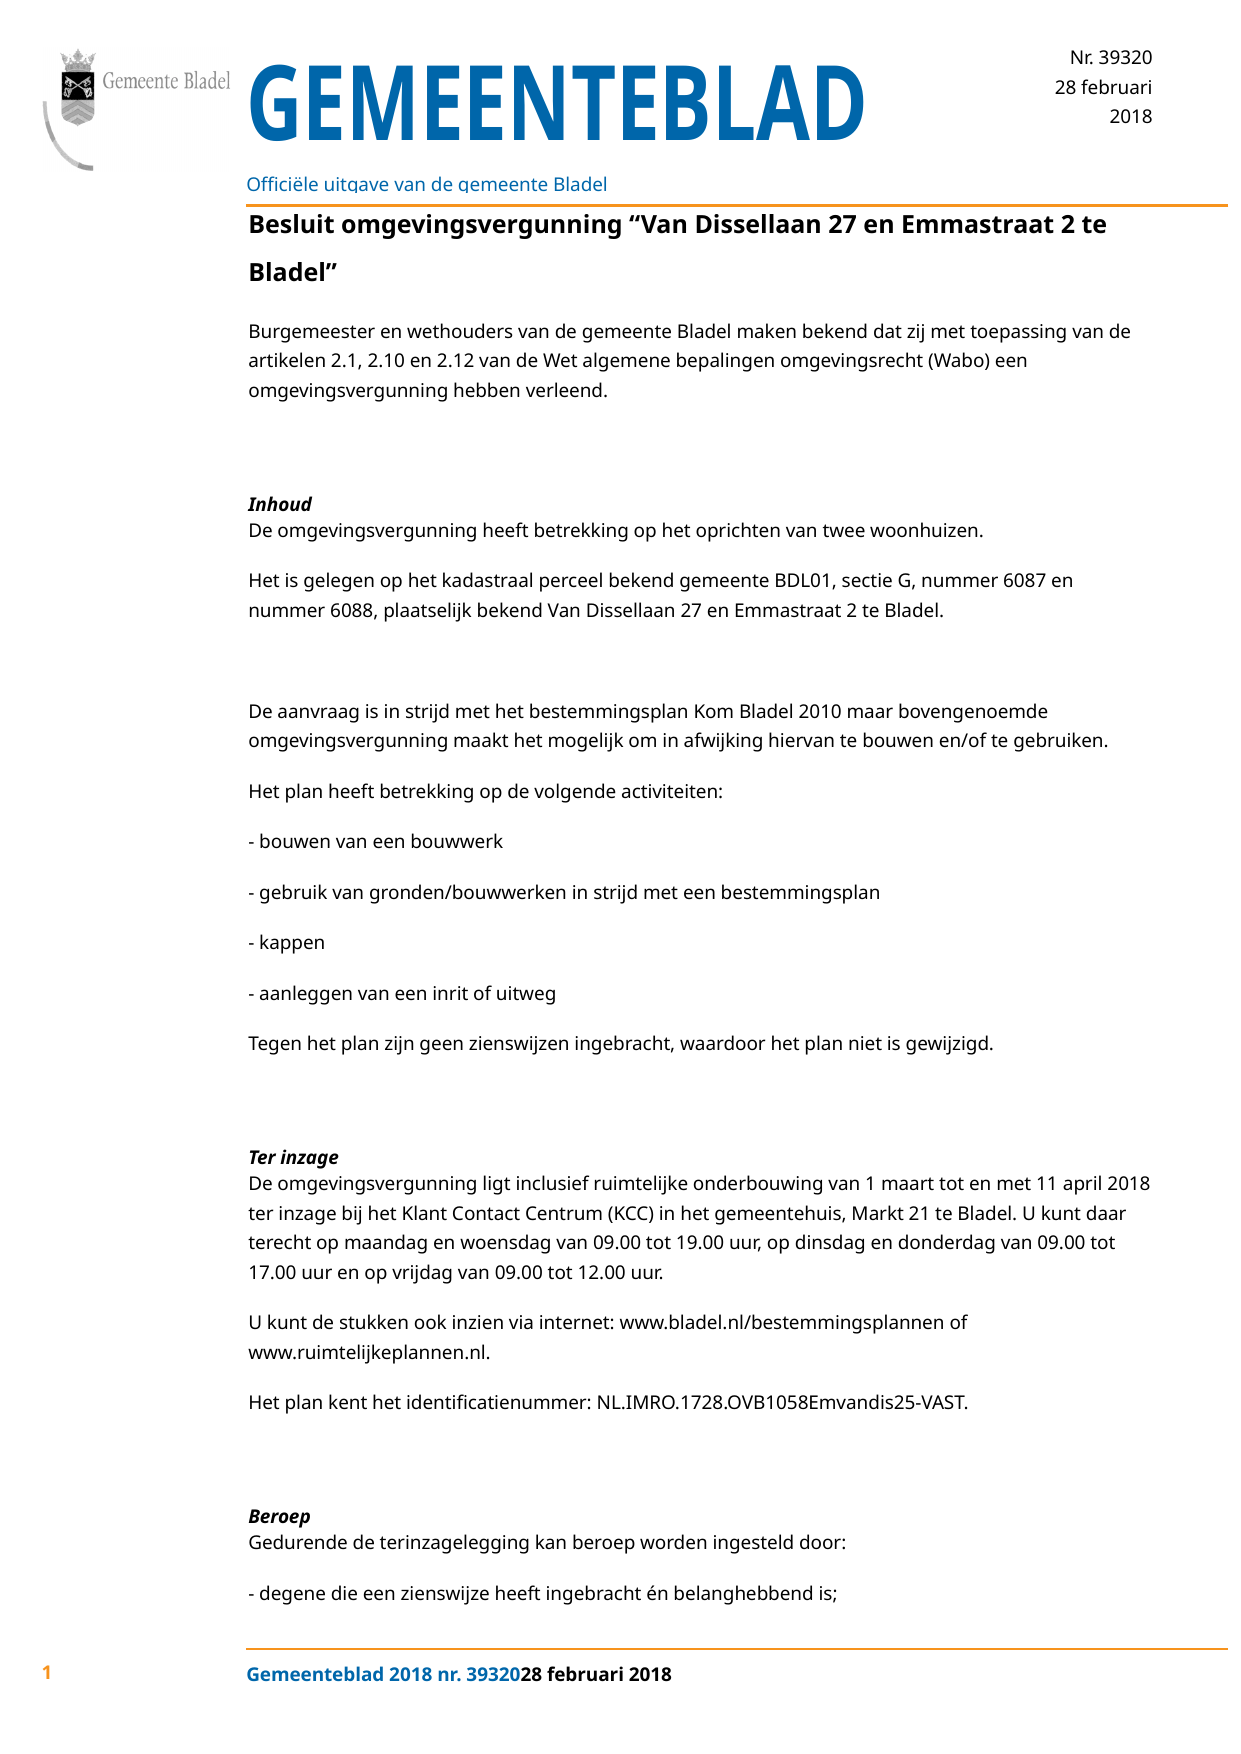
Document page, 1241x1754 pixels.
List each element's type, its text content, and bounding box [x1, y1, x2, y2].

text Tegen het plan zijn geen zienswijzen ingebracht, waardoor het plan niet is gewijzigd. [248, 1030, 1152, 1056]
text Het plan heeft betrekking op de volgende activiteiten: [248, 778, 1152, 804]
text Beroep [248, 1504, 1152, 1529]
text Ter inzage [248, 1144, 1152, 1170]
text Gedurende de terinzagelegging kan beroep worden ingesteld door: [248, 1529, 1152, 1555]
text Burgemeester en wethouders van de gemeente Bladel maken bekend dat zij met toepassing van de artikelen 2.1, 2.10 en 2.12 van de Wet algemene bepalingen omgevingsrecht (Wabo) een omgevingsvergunning hebben verleend. [248, 318, 1152, 403]
text - aanleggen van een inrit of uitweg [248, 980, 1152, 1005]
text - bouwen van een bouwwerk [248, 828, 1152, 854]
text U kunt de stukken ook inzien via internet: www.bladel.nl/bestemmingsplannen of www.ruimtelijkeplannen.nl. [248, 1309, 1152, 1365]
text De aanvraag is in strijd met het bestemmingsplan Kom Bladel 2010 maar bovengenoemde omgevingsvergunning maakt het mogelijk om in afwijking hiervan te bouwen en/of te gebruiken. [248, 698, 1152, 753]
text De omgevingsvergunning heeft betrekking op het oprichten van twee woonhuizen. [248, 517, 1152, 543]
text Het plan kent het identificatienummer: NL.IMRO.1728.OVB1058Emvandis25-VAST. [248, 1389, 1152, 1415]
text Besluit omgevingsvergunning “Van Dissellaan 27 en Emmastraat 2 te Bladel” [248, 207, 1152, 288]
text - degene die een zienswijze heeft ingebracht én belanghebbend is; [248, 1580, 1152, 1606]
text Inhoud [248, 491, 1152, 517]
picture [41, 47, 231, 172]
text Het is gelegen op het kadastraal perceel bekend gemeente BDL01, sectie G, nummer 6087 en nummer 6088, plaatselijk bekend Van Dissellaan 27 en Emmastraat 2 te Bladel. [248, 568, 1152, 623]
text De omgevingsvergunning ligt inclusief ruimtelijke onderbouwing van 1 maart tot en met 11 april 2018 ter inzage bij het Klant Contact Centrum (KCC) in het gemeentehuis, Markt 21 te Bladel. U kunt daar terecht op maandag en woensdag van 09.00 tot 19.00 uur, op dinsdag en donderdag van 09.00 tot 17.00 uur en op vrijdag van 09.00 tot 12.00 uur. [248, 1170, 1152, 1285]
text - gebruik van gronden/bouwwerken in strijd met een bestemmingsplan [248, 879, 1152, 904]
text - kappen [248, 929, 1152, 955]
